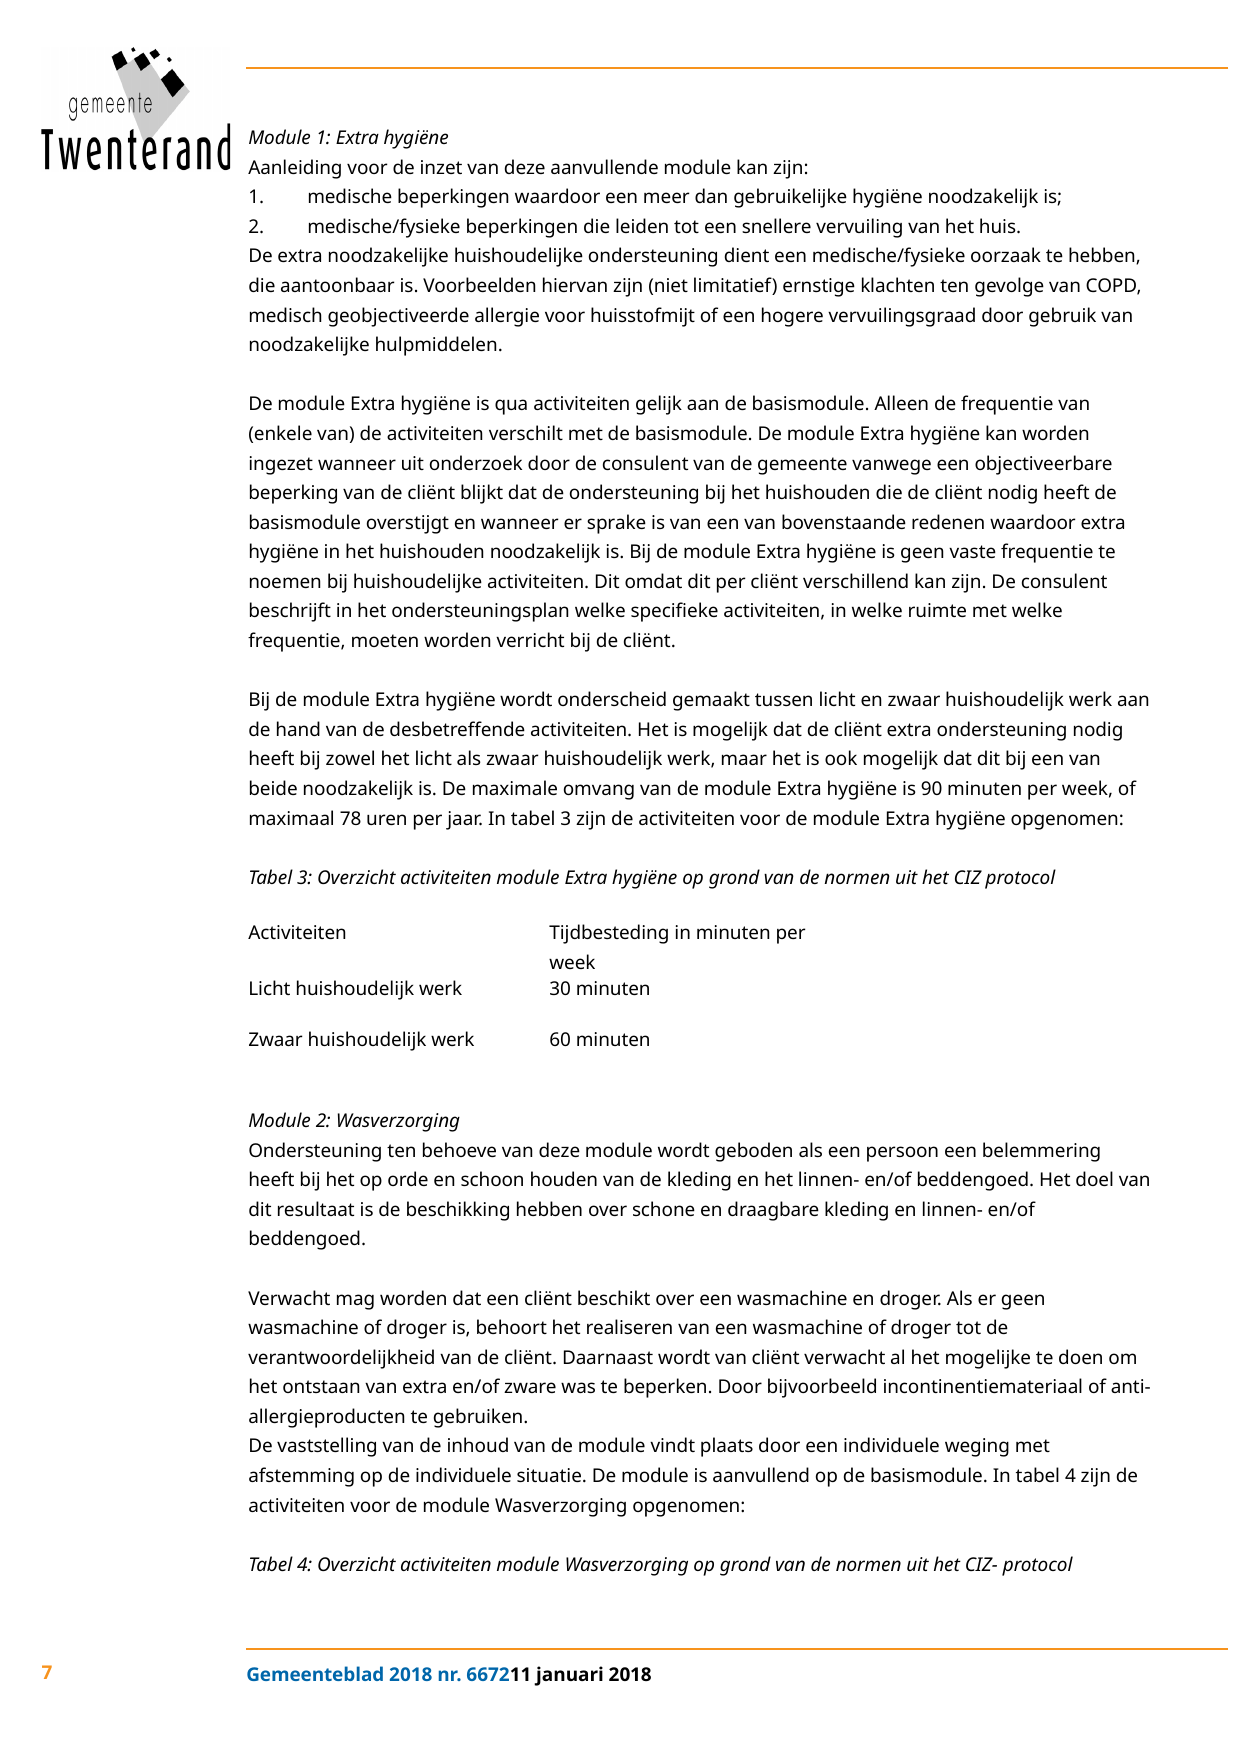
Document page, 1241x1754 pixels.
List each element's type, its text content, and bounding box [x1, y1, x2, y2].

table_cell 30 minuten [549, 975, 850, 1000]
table_cell [248, 1052, 549, 1078]
table_cell [549, 1000, 850, 1026]
text Module 1: Extra hygiëne [248, 124, 1152, 150]
text De vaststelling van de inhoud van de module vindt plaats door een individuele weging met afstemming op de individuele situatie. De module is aanvullend op de basismodule. In tabel 4 zijn de activiteiten voor de module Wasverzorging opgenomen: [248, 1433, 1152, 1518]
text Bij de module Extra hygiëne wordt onderscheid gemaakt tussen licht en zwaar huishoudelijk werk aan de hand van de desbetreffende activiteiten. Het is mogelijk dat de cliënt extra ondersteuning nodig heeft bij zowel het licht als zwaar huishoudelijk werk, maar het is ook mogelijk dat dit bij een van beide noodzakelijk is. De maximale omvang van de module Extra hygiëne is 90 minuten per week, of maximaal 78 uren per jaar. In tabel 3 zijn de activiteiten voor de module Extra hygiëne opgenomen: [248, 686, 1152, 831]
table_cell Licht huishoudelijk werk [248, 975, 549, 1000]
table_cell 60 minuten [549, 1026, 850, 1052]
text De module Extra hygiëne is qua activiteiten gelijk aan de basismodule. Alleen de frequentie van (enkele van) de activiteiten verschilt met de basismodule. De module Extra hygiëne kan worden ingezet wanneer uit onderzoek door de consulent van de gemeente vanwege een objectiveerbare beperking van de cliënt blijkt dat de ondersteuning bij het huishouden die de cliënt nodig heeft de basismodule overstijgt en wanneer er sprake is van een van bovenstaande redenen waardoor extra hygiëne in het huishouden noodzakelijk is. Bij de module Extra hygiëne is geen vaste frequentie te noemen bij huishoudelijke activiteiten. Dit omdat dit per cliënt verschillend kan zijn. De consulent beschrijft in het ondersteuningsplan welke specifieke activiteiten, in welke ruimte met welke frequentie, moeten worden verricht bij de cliënt. [248, 391, 1152, 653]
table_header Activiteiten [248, 919, 549, 975]
text Aanleiding voor de inzet van deze aanvullende module kan zijn: [248, 154, 1152, 180]
table_cell [850, 1052, 1152, 1078]
table_cell [248, 1000, 549, 1026]
text Tabel 4: Overzicht activiteiten module Wasverzorging op grond van de normen uit het CIZ- protocol [248, 1551, 1152, 1577]
list medische beperkingen waardoor een meer dan gebruikelijke hygiëne noodzakelijk is; [248, 183, 1152, 209]
table_cell Zwaar huishoudelijk werk [248, 1026, 549, 1052]
picture [41, 47, 231, 172]
text Verwacht mag worden dat een cliënt beschikt over een wasmachine en droger. Als er geen wasmachine of droger is, behoort het realiseren van een wasmachine of droger tot de verantwoordelijkheid van de cliënt. Daarnaast wordt van cliënt verwacht al het mogelijke te doen om het ontstaan van extra en/of zware was te beperken. Door bijvoorbeeld incontinentiemateriaal of anti-allergieproducten te gebruiken. [248, 1285, 1152, 1429]
table_header Tijdbesteding in minuten per week [549, 919, 850, 975]
text De extra noodzakelijke huishoudelijke ondersteuning dient een medische/fysieke oorzaak te hebben, die aantoonbaar is. Voorbeelden hiervan zijn (niet limitatief) ernstige klachten ten gevolge van COPD, medisch geobjectiveerde allergie voor huisstofmijt of een hogere vervuilingsgraad door gebruik van noodzakelijke hulpmiddelen. [248, 243, 1152, 357]
list medische/fysieke beperkingen die leiden tot een snellere vervuiling van het huis. [248, 213, 1152, 239]
table_cell [549, 1052, 850, 1078]
text Tabel 3: Overzicht activiteiten module Extra hygiëne op grond van de normen uit het CIZ protocol [248, 864, 1152, 890]
text Ondersteuning ten behoeve van deze module wordt geboden als een persoon een belemmering heeft bij het op orde en schoon houden van de kleding en het linnen- en/of beddengoed. Het doel van dit resultaat is de beschikking hebben over schone en draagbare kleding en linnen- en/of beddengoed. [248, 1137, 1152, 1251]
text Module 2: Wasverzorging [248, 1107, 1152, 1133]
